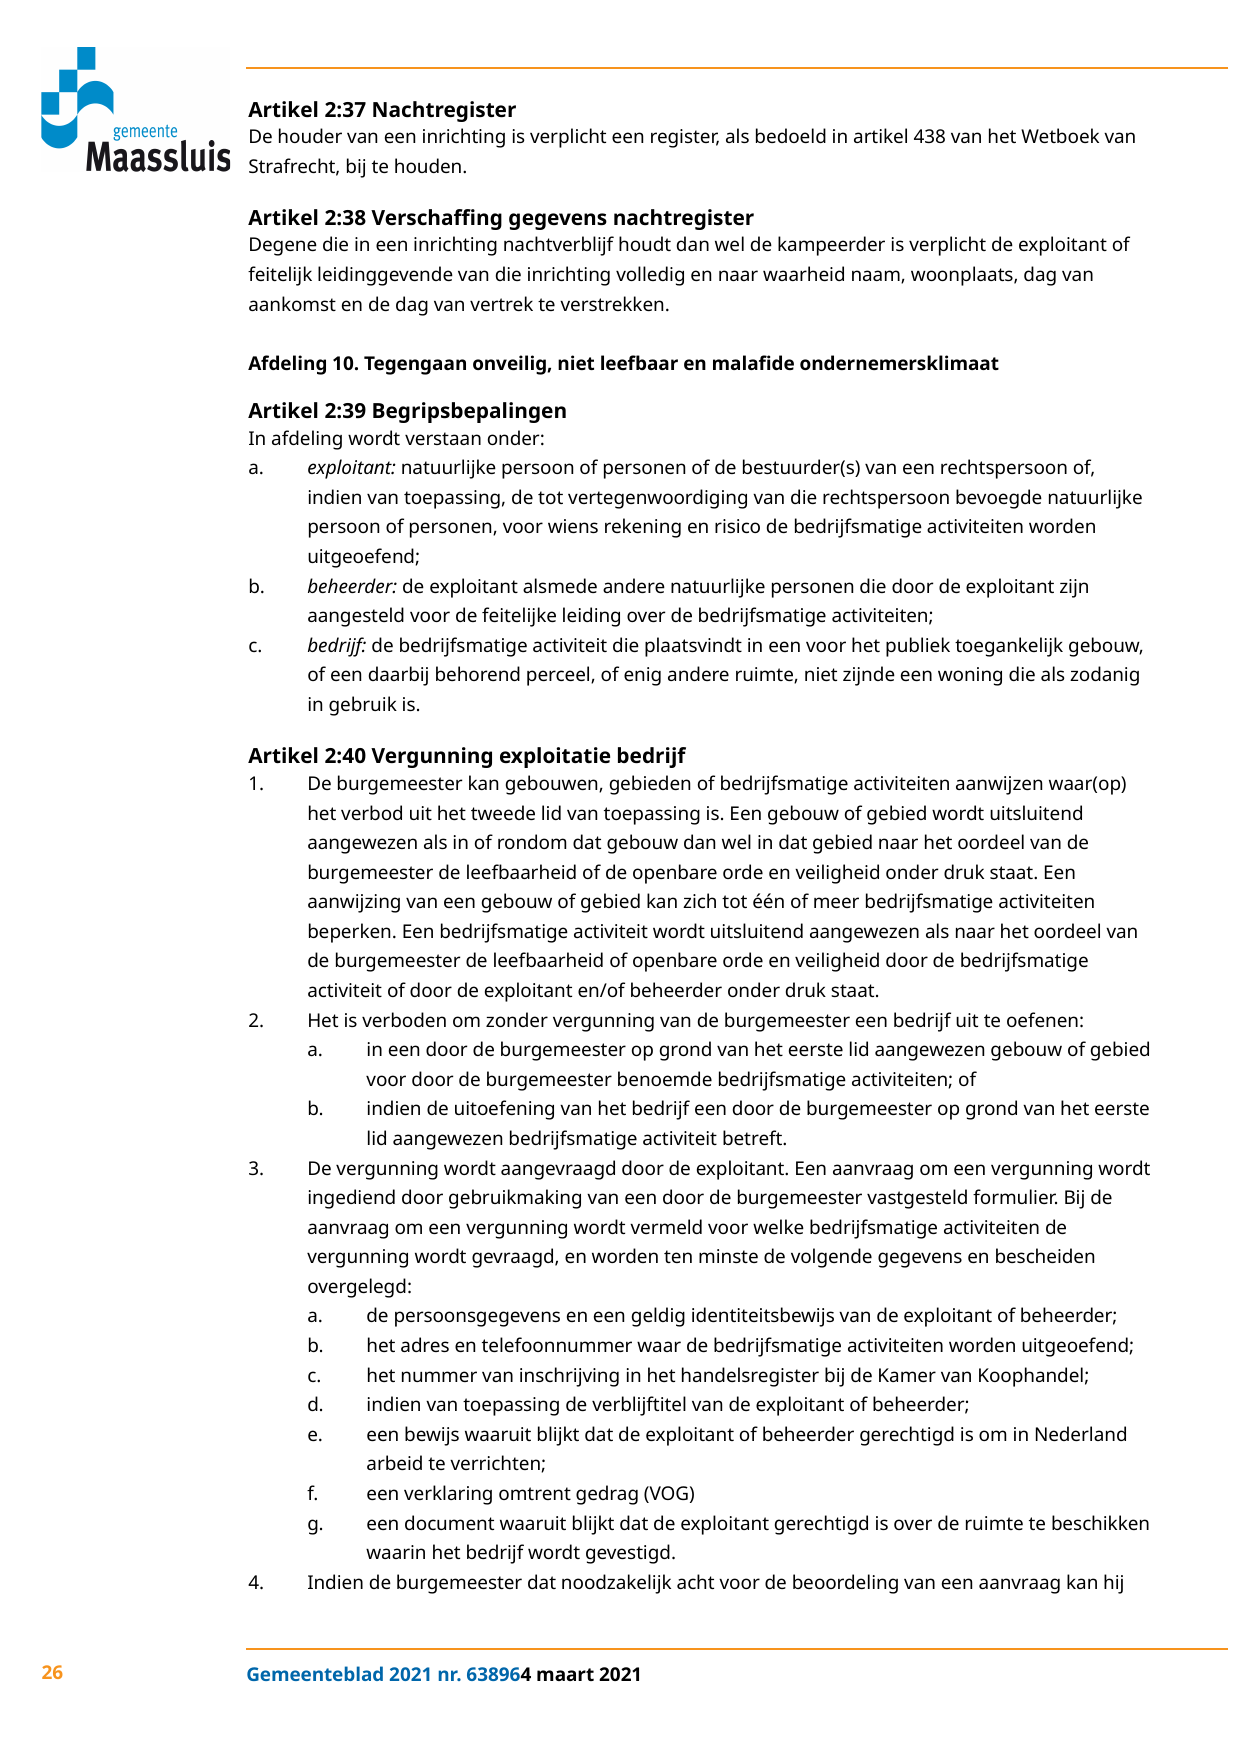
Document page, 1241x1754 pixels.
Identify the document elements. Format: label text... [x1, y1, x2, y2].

list beheerder: de exploitant alsmede andere natuurlijke personen die door de exploitant zijn aangesteld voor de feitelijke leiding over de bedrijfsmatige activiteiten; [248, 573, 1152, 628]
list Indien de burgemeester dat noodzakelijk acht voor de beoordeling van een aanvraag kan hij [248, 1569, 1152, 1594]
text Degene die in een inrichting nachtverblijf houdt dan wel de kampeerder is verplicht de exploitant of feitelijk leidinggevende van die inrichting volledig en naar waarheid naam, woonplaats, dag van aankomst en de dag van vertrek te verstrekken. [248, 232, 1152, 317]
list indien van toepassing de verblijftitel van de exploitant of beheerder; [307, 1391, 1152, 1417]
text Artikel 2:40 Vergunning exploitatie bedrijf [248, 742, 1152, 770]
text Artikel 2:39 Begripsbepalingen [248, 397, 1152, 425]
list De burgemeester kan gebouwen, gebieden of bedrijfsmatige activiteiten aanwijzen waar(op) het verbod uit het tweede lid van toepassing is. Een gebouw of gebied wordt uitsluitend aangewezen als in of rondom dat gebouw dan wel in dat gebied naar het oordeel van de burgemeester de leefbaarheid of de openbare orde en veiligheid onder druk staat. Een aanwijzing van een gebouw of gebied kan zich tot één of meer bedrijfsmatige activiteiten beperken. Een bedrijfsmatige activiteit wordt uitsluitend aangewezen als naar het oordeel van de burgemeester de leefbaarheid of openbare orde en veiligheid door de bedrijfsmatige activiteit of door de exploitant en/of beheerder onder druk staat. [248, 770, 1152, 1003]
list een document waaruit blijkt dat de exploitant gerechtigd is over de ruimte te beschikken waarin het bedrijf wordt gevestigd. [307, 1510, 1152, 1565]
list een verklaring omtrent gedrag (VOG) [307, 1480, 1152, 1506]
picture [41, 47, 77, 92]
list Het is verboden om zonder vergunning van de burgemeester een bedrijf uit te oefenen: [248, 1007, 1152, 1032]
picture [41, 47, 231, 172]
list een bewijs waaruit blijkt dat de exploitant of beheerder gerechtigd is om in Nederland arbeid te verrichten; [307, 1421, 1152, 1476]
list het nummer van inschrijving in het handelsregister bij de Kamer van Koophandel; [307, 1362, 1152, 1387]
text Artikel 2:37 Nachtregister [248, 95, 1152, 123]
list indien de uitoefening van het bedrijf een door de burgemeester op grond van het eerste lid aangewezen bedrijfsmatige activiteit betreft. [307, 1096, 1152, 1151]
text De houder van een inrichting is verplicht een register, als bedoeld in artikel 438 van het Wetboek van Strafrecht, bij te houden. [248, 123, 1152, 178]
list de persoonsgegevens en een geldig identiteitsbewijs van de exploitant of beheerder; [307, 1303, 1152, 1328]
text Artikel 2:38 Verschaffing gegevens nachtregister [248, 203, 1152, 232]
text In afdeling wordt verstaan onder: [248, 425, 1152, 451]
list in een door de burgemeester op grond van het eerste lid aangewezen gebouw of gebied voor door de burgemeester benoemde bedrijfsmatige activiteiten; of [307, 1036, 1152, 1092]
list bedrijf: de bedrijfsmatige activiteit die plaatsvindt in een voor het publiek toegankelijk gebouw, of een daarbij behorend perceel, of enig andere ruimte, niet zijnde een woning die als zodanig in gebruik is. [248, 632, 1152, 717]
list het adres en telefoonnummer waar de bedrijfsmatige activiteiten worden uitgeoefend; [307, 1332, 1152, 1358]
list exploitant: natuurlijke persoon of personen of de bestuurder(s) van een rechtspersoon of, indien van toepassing, de tot vertegenwoordiging van die rechtspersoon bevoegde natuurlijke persoon of personen, voor wiens rekening en risico de bedrijfsmatige activiteiten worden uitgeoefend; [248, 454, 1152, 569]
list De vergunning wordt aangevraagd door de exploitant. Een aanvraag om een vergunning wordt ingediend door gebruikmaking van een door de burgemeester vastgesteld formulier. Bij de aanvraag om een vergunning wordt vermeld voor welke bedrijfsmatige activiteiten de vergunning wordt gevraagd, en worden ten minste de volgende gegevens en bescheiden overgelegd: [248, 1155, 1152, 1299]
text Afdeling 10. Tegengaan onveilig, niet leefbaar en malafide ondernemersklimaat [248, 350, 1152, 376]
